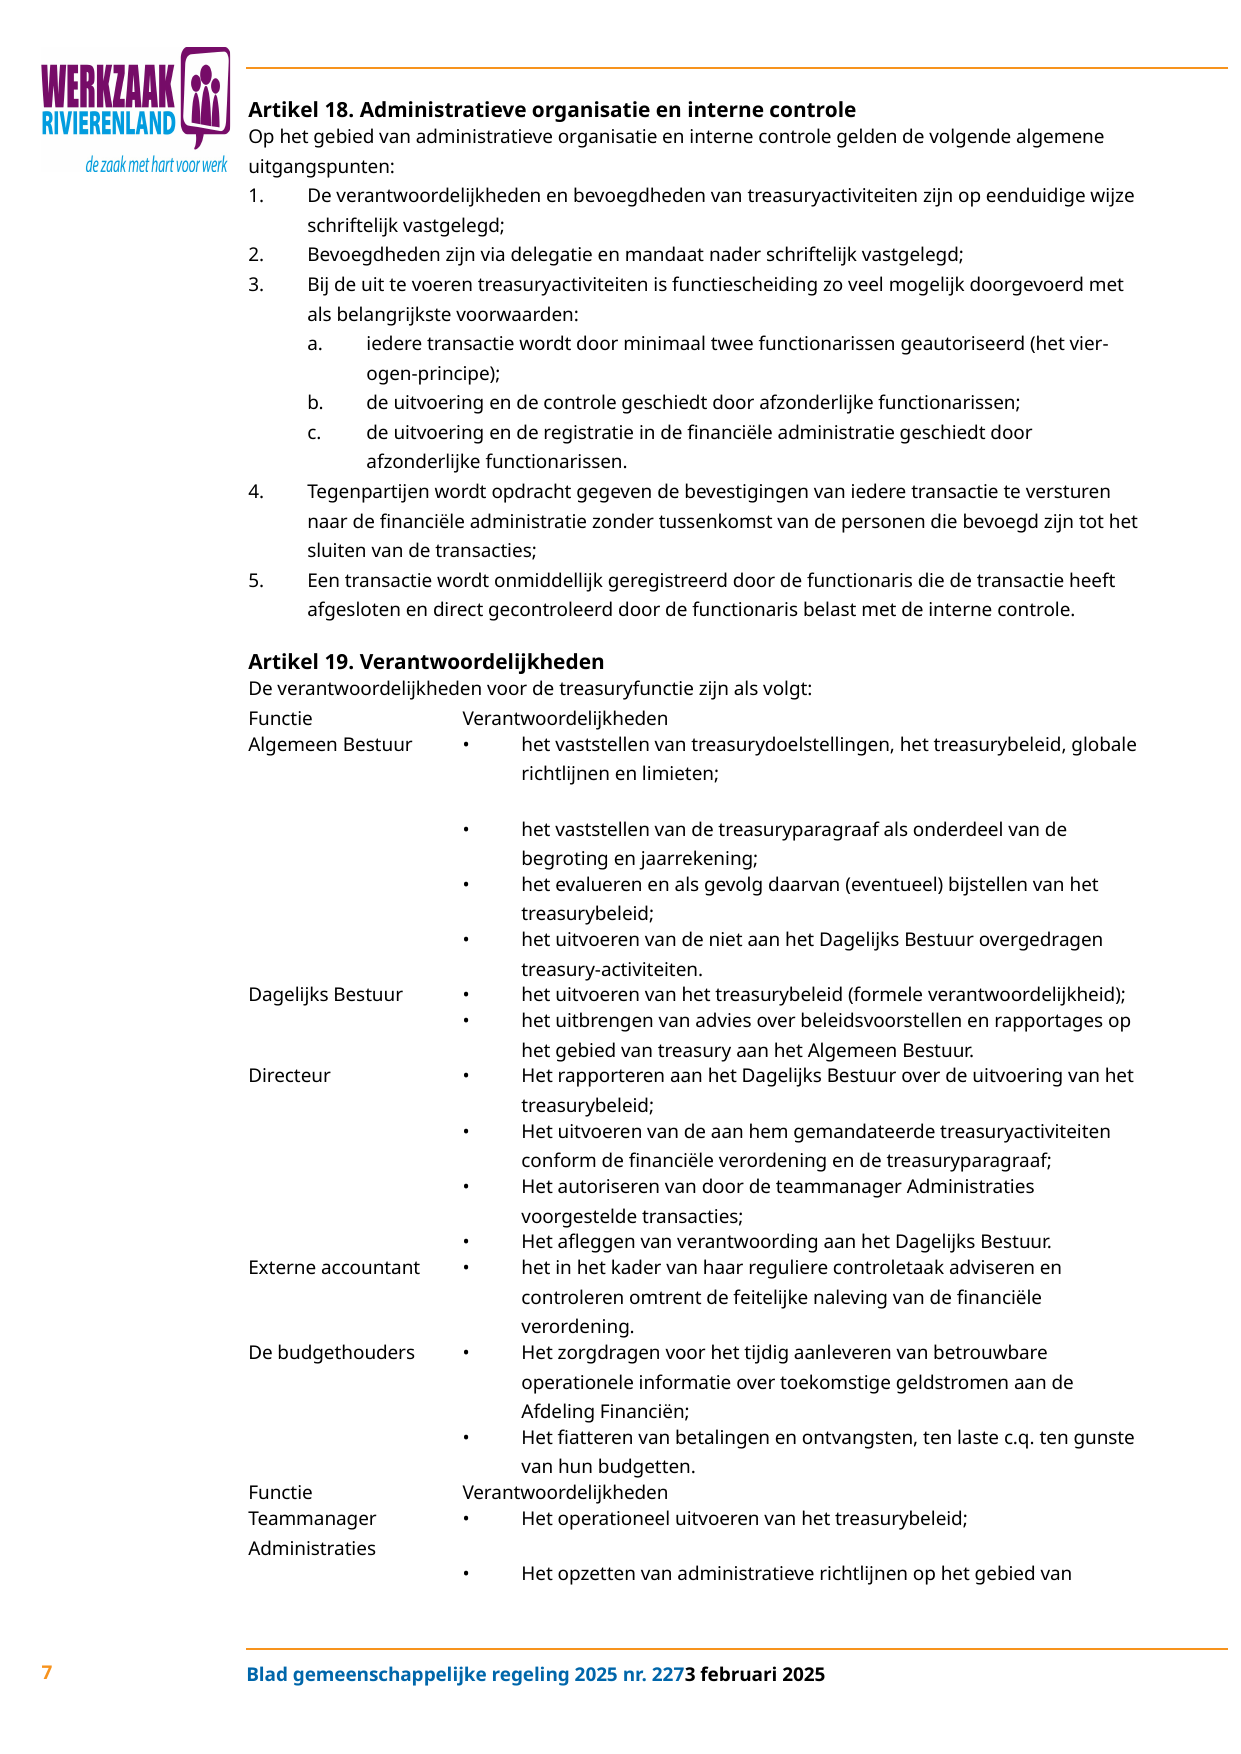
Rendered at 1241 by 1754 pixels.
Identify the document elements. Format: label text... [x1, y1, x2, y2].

table_cell Algemeen Bestuur [248, 731, 462, 816]
table_cell [248, 1008, 462, 1063]
picture [41, 47, 231, 172]
table_cell het vaststellen van treasurydoelstellingen, het treasurybeleid, globale richtlijnen en limieten; [462, 731, 1152, 816]
table_cell het uitbrengen van advies over beleidsvoorstellen en rapportages op het gebied van treasury aan het Algemeen Bestuur. [462, 1008, 1152, 1063]
table_cell Het afleggen van verantwoording aan het Dagelijks Bestuur. [462, 1229, 1152, 1254]
table_cell het uitvoeren van de niet aan het Dagelijks Bestuur overgedragen treasury-activiteiten. [462, 926, 1152, 982]
table_cell Het rapporteren aan het Dagelijks Bestuur over de uitvoering van het treasurybeleid; [462, 1063, 1152, 1118]
table_cell Functie [248, 1480, 462, 1505]
table_cell Het uitvoeren van de aan hem gemandateerde treasuryactiviteiten conform de financiële verordening en de treasuryparagraaf; [462, 1118, 1152, 1173]
table_cell het evalueren en als gevolg daarvan (eventueel) bijstellen van het treasurybeleid; [462, 871, 1152, 926]
list iedere transactie wordt door minimaal twee functionarissen geautoriseerd (het vier-ogen-principe); [307, 330, 1152, 386]
table_cell het vaststellen van de treasuryparagraaf als onderdeel van de begroting en jaarrekening; [462, 816, 1152, 871]
list de uitvoering en de registratie in de financiële administratie geschiedt door afzonderlijke functionarissen. [307, 419, 1152, 474]
table_cell Het fiatteren van betalingen en ontvangsten, ten laste c.q. ten gunste van hun budgetten. [462, 1424, 1152, 1479]
table_cell het in het kader van haar reguliere controletaak adviseren en controleren omtrent de feitelijke naleving van de financiële verordening. [462, 1254, 1152, 1339]
list De verantwoordelijkheden en bevoegdheden van treasuryactiviteiten zijn op eenduidige wijze schriftelijk vastgelegd; [248, 182, 1152, 238]
table_header Verantwoordelijkheden [462, 705, 1152, 731]
table_cell De budgethouders [248, 1339, 462, 1424]
table_cell [248, 871, 462, 926]
list Een transactie wordt onmiddellijk geregistreerd door de functionaris die de transactie heeft afgesloten en direct gecontroleerd door de functionaris belast met de interne controle. [248, 567, 1152, 622]
table_cell Het zorgdragen voor het tijdig aanleveren van betrouwbare operationele informatie over toekomstige geldstromen aan de Afdeling Financiën; [462, 1339, 1152, 1424]
list Bij de uit te voeren treasuryactiviteiten is functiescheiding zo veel mogelijk doorgevoerd met als belangrijkste voorwaarden: [248, 271, 1152, 326]
table_cell [248, 1229, 462, 1254]
table_cell [248, 1173, 462, 1229]
table_cell [248, 1424, 462, 1479]
list de uitvoering en de controle geschiedt door afzonderlijke functionarissen; [307, 389, 1152, 415]
list Bevoegdheden zijn via delegatie en mandaat nader schriftelijk vastgelegd; [248, 242, 1152, 267]
table_cell Het autoriseren van door de teammanager Administraties voorgestelde transacties; [462, 1173, 1152, 1229]
text Op het gebied van administratieve organisatie en interne controle gelden de volgende algemene uitgangspunten: [248, 123, 1152, 178]
table_cell Directeur [248, 1063, 462, 1118]
table_cell Het operationeel uitvoeren van het treasurybeleid; [462, 1505, 1152, 1561]
list Tegenpartijen wordt opdracht gegeven de bevestigingen van iedere transactie te versturen naar de financiële administratie zonder tussenkomst van de personen die bevoegd zijn tot het sluiten van de transacties; [248, 478, 1152, 563]
text De verantwoordelijkheden voor de treasuryfunctie zijn als volgt: [248, 675, 1152, 701]
table_cell [248, 816, 462, 871]
table_cell Dagelijks Bestuur [248, 982, 462, 1007]
text Artikel 19. Verantwoordelijkheden [248, 647, 1152, 675]
table_header Functie [248, 705, 462, 731]
table_cell Verantwoordelijkheden [462, 1480, 1152, 1505]
table_cell Teammanager Administraties [248, 1505, 462, 1561]
table_cell [248, 1118, 462, 1173]
table_cell Het opzetten van administratieve richtlijnen op het gebied van [462, 1561, 1152, 1586]
table_cell [248, 926, 462, 982]
table_cell het uitvoeren van het treasurybeleid (formele verantwoordelijkheid); [462, 982, 1152, 1007]
table_cell Externe accountant [248, 1254, 462, 1339]
table_cell [248, 1561, 462, 1586]
text Artikel 18. Administratieve organisatie en interne controle [248, 95, 1152, 123]
